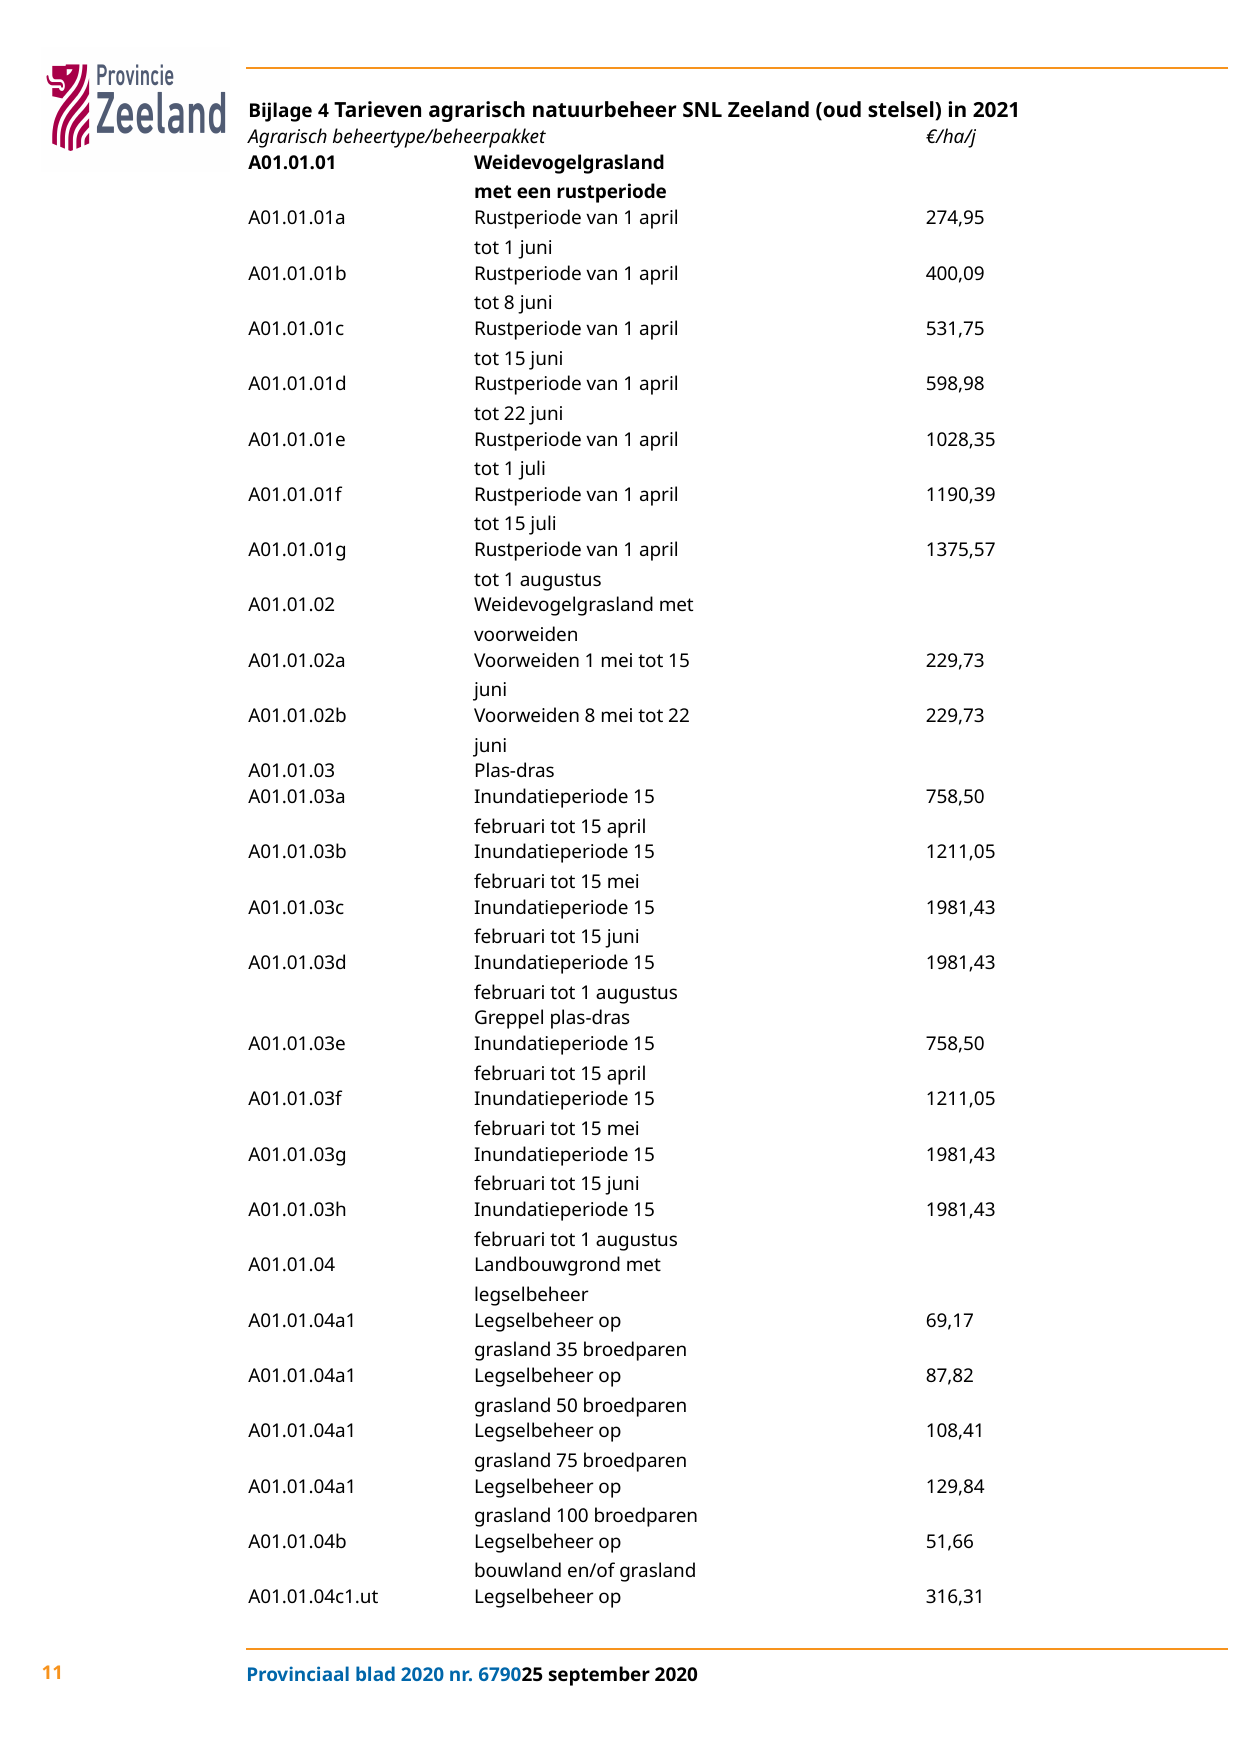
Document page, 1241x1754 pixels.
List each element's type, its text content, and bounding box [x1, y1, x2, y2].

table_cell [700, 949, 926, 1004]
table_cell A01.01.04a1 [248, 1418, 474, 1473]
table_cell Legselbeheer op grasland 100 broedparen [474, 1473, 700, 1528]
table_cell [700, 1196, 926, 1252]
table_cell Inundatieperiode 15 februari tot 15 juni [474, 1141, 700, 1196]
table_cell [700, 1528, 926, 1583]
table_cell [700, 1252, 926, 1307]
table_cell [700, 839, 926, 894]
table_cell [700, 370, 926, 426]
table_cell [700, 647, 926, 702]
table_cell 1981,43 [926, 1141, 1152, 1196]
table_cell Rustperiode van 1 april tot 15 juni [474, 315, 700, 370]
table_cell 1981,43 [926, 949, 1152, 1004]
table_cell [700, 1473, 926, 1528]
table_cell [700, 1005, 926, 1030]
table_header €/ha/j [926, 124, 1152, 149]
table_cell [700, 1584, 926, 1609]
table_cell A01.01.01g [248, 536, 474, 592]
table_cell 69,17 [926, 1307, 1152, 1362]
table_cell [700, 1141, 926, 1196]
table_cell A01.01.04b [248, 1528, 474, 1583]
table_cell [700, 426, 926, 481]
table_cell Inundatieperiode 15 februari tot 15 april [474, 783, 700, 839]
table_cell Inundatieperiode 15 februari tot 15 mei [474, 1086, 700, 1141]
table_cell Inundatieperiode 15 februari tot 15 mei [474, 839, 700, 894]
table_cell 108,41 [926, 1418, 1152, 1473]
picture [41, 47, 231, 172]
table_cell A01.01.02 [248, 592, 474, 647]
table_cell A01.01.04a1 [248, 1473, 474, 1528]
table_cell Rustperiode van 1 april tot 15 juli [474, 481, 700, 536]
table_cell 758,50 [926, 1030, 1152, 1086]
table_cell Landbouwgrond met legselbeheer [474, 1252, 700, 1307]
table_cell Rustperiode van 1 april tot 1 juni [474, 205, 700, 260]
table_cell A01.01.01 [248, 149, 474, 204]
table_cell [700, 205, 926, 260]
table_cell [700, 1307, 926, 1362]
table_cell A01.01.03e [248, 1030, 474, 1086]
table_cell Plas-dras [474, 758, 700, 783]
table_cell Voorweiden 8 mei tot 22 juni [474, 702, 700, 758]
table_cell 51,66 [926, 1528, 1152, 1583]
table_cell 1375,57 [926, 536, 1152, 592]
table_cell Inundatieperiode 15 februari tot 1 augustus [474, 1196, 700, 1252]
table_cell [926, 1252, 1152, 1307]
table_cell A01.01.03c [248, 894, 474, 949]
table_cell [926, 1005, 1152, 1030]
table_cell [700, 315, 926, 370]
table_cell 229,73 [926, 702, 1152, 758]
table_cell 1981,43 [926, 1196, 1152, 1252]
table_cell 129,84 [926, 1473, 1152, 1528]
table_cell 229,73 [926, 647, 1152, 702]
table_cell A01.01.04a1 [248, 1307, 474, 1362]
table_cell 87,82 [926, 1362, 1152, 1417]
table_cell [700, 592, 926, 647]
table_cell 400,09 [926, 260, 1152, 315]
table_cell [700, 1030, 926, 1086]
table_cell [700, 536, 926, 592]
table_cell Legselbeheer op grasland 50 broedparen [474, 1362, 700, 1417]
table_header [700, 124, 926, 149]
table_cell A01.01.04c1.ut [248, 1584, 474, 1609]
table_cell Inundatieperiode 15 februari tot 1 augustus [474, 949, 700, 1004]
text Bijlage 4 Tarieven agrarisch natuurbeheer SNL Zeeland (oud stelsel) in 2021 [248, 95, 1152, 123]
table_cell A01.01.01c [248, 315, 474, 370]
table_cell Greppel plas-dras [474, 1005, 700, 1030]
table_cell 598,98 [926, 370, 1152, 426]
table_cell [700, 758, 926, 783]
table_cell A01.01.04a1 [248, 1362, 474, 1417]
table_cell Legselbeheer op grasland 75 broedparen [474, 1418, 700, 1473]
table_cell 531,75 [926, 315, 1152, 370]
table_cell Inundatieperiode 15 februari tot 15 april [474, 1030, 700, 1086]
table_cell Voorweiden 1 mei tot 15 juni [474, 647, 700, 702]
table_cell A01.01.03f [248, 1086, 474, 1141]
table_cell [926, 758, 1152, 783]
table_cell A01.01.01e [248, 426, 474, 481]
table_header Agrarisch beheertype/beheerpakket [248, 124, 700, 149]
table_cell [700, 894, 926, 949]
table_cell A01.01.03 [248, 758, 474, 783]
table_cell 274,95 [926, 205, 1152, 260]
table_cell A01.01.03d [248, 949, 474, 1004]
table_cell [700, 481, 926, 536]
table_cell A01.01.03h [248, 1196, 474, 1252]
table_cell Weidevogelgrasland met een rustperiode [474, 149, 700, 204]
table_cell [700, 783, 926, 839]
table_cell [248, 1005, 474, 1030]
table_cell [926, 149, 1152, 204]
table_cell [926, 592, 1152, 647]
table_cell Legselbeheer op [474, 1584, 700, 1609]
table_cell A01.01.02b [248, 702, 474, 758]
table_cell Rustperiode van 1 april tot 22 juni [474, 370, 700, 426]
table_cell [700, 1418, 926, 1473]
table_cell [700, 260, 926, 315]
table_cell Legselbeheer op bouwland en/of grasland [474, 1528, 700, 1583]
table_cell A01.01.01d [248, 370, 474, 426]
table_cell 1981,43 [926, 894, 1152, 949]
table_cell 1211,05 [926, 839, 1152, 894]
table_cell A01.01.03a [248, 783, 474, 839]
table_cell 1211,05 [926, 1086, 1152, 1141]
table_cell A01.01.03b [248, 839, 474, 894]
table_cell Rustperiode van 1 april tot 1 augustus [474, 536, 700, 592]
table_cell 1190,39 [926, 481, 1152, 536]
table_cell Weidevogelgrasland met voorweiden [474, 592, 700, 647]
table_cell A01.01.01b [248, 260, 474, 315]
table_cell Rustperiode van 1 april tot 1 juli [474, 426, 700, 481]
table_cell A01.01.01a [248, 205, 474, 260]
table_cell [700, 1362, 926, 1417]
table_cell [700, 702, 926, 758]
table_cell Rustperiode van 1 april tot 8 juni [474, 260, 700, 315]
table_cell Legselbeheer op grasland 35 broedparen [474, 1307, 700, 1362]
table_cell A01.01.01f [248, 481, 474, 536]
table_cell A01.01.02a [248, 647, 474, 702]
table_cell 316,31 [926, 1584, 1152, 1609]
table_cell Inundatieperiode 15 februari tot 15 juni [474, 894, 700, 949]
table_cell 758,50 [926, 783, 1152, 839]
table_cell [700, 1086, 926, 1141]
table_cell A01.01.04 [248, 1252, 474, 1307]
table_cell A01.01.03g [248, 1141, 474, 1196]
table_cell [700, 149, 926, 204]
table_cell 1028,35 [926, 426, 1152, 481]
